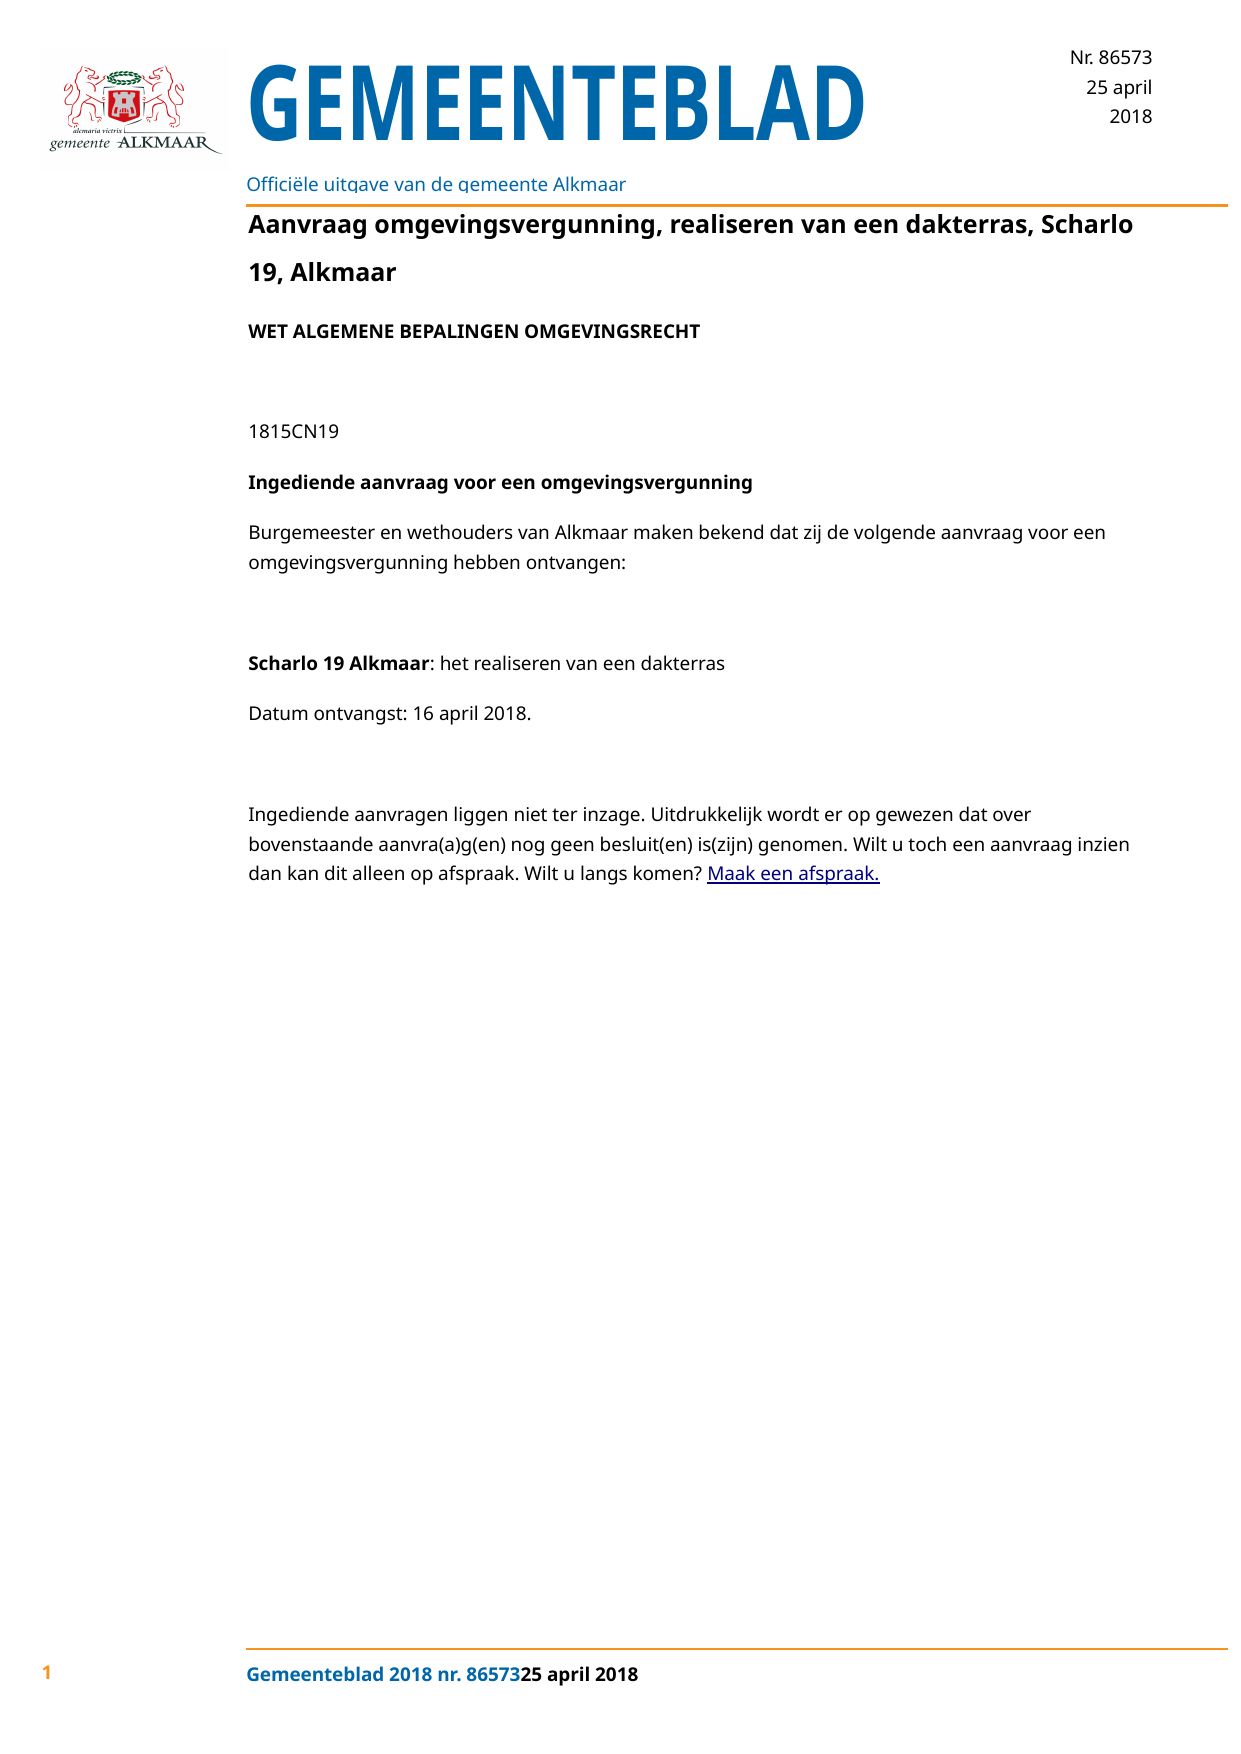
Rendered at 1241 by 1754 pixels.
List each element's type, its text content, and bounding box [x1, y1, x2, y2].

text Ingediende aanvragen liggen niet ter inzage. Uitdrukkelijk wordt er op gewezen dat over bovenstaande aanvra(a)g(en) nog geen besluit(en) is(zijn) genomen. Wilt u toch een aanvraag inzien dan kan dit alleen op afspraak. Wilt u langs komen? Maak een afspraak. [248, 801, 1152, 886]
text WET ALGEMENE BEPALINGEN OMGEVINGSRECHT [248, 318, 1152, 344]
text Scharlo 19 Alkmaar: het realiseren van een dakterras [248, 650, 1152, 676]
picture [41, 47, 231, 172]
text Burgemeester en wethouders van Alkmaar maken bekend dat zij de volgende aanvraag voor een omgevingsvergunning hebben ontvangen: [248, 519, 1152, 575]
text Datum ontvangst: 16 april 2018. [248, 700, 1152, 726]
text 1815CN19 [248, 419, 1152, 444]
text Ingediende aanvraag voor een omgevingsvergunning [248, 469, 1152, 495]
text Aanvraag omgevingsvergunning, realiseren van een dakterras, Scharlo 19, Alkmaar [248, 207, 1152, 288]
